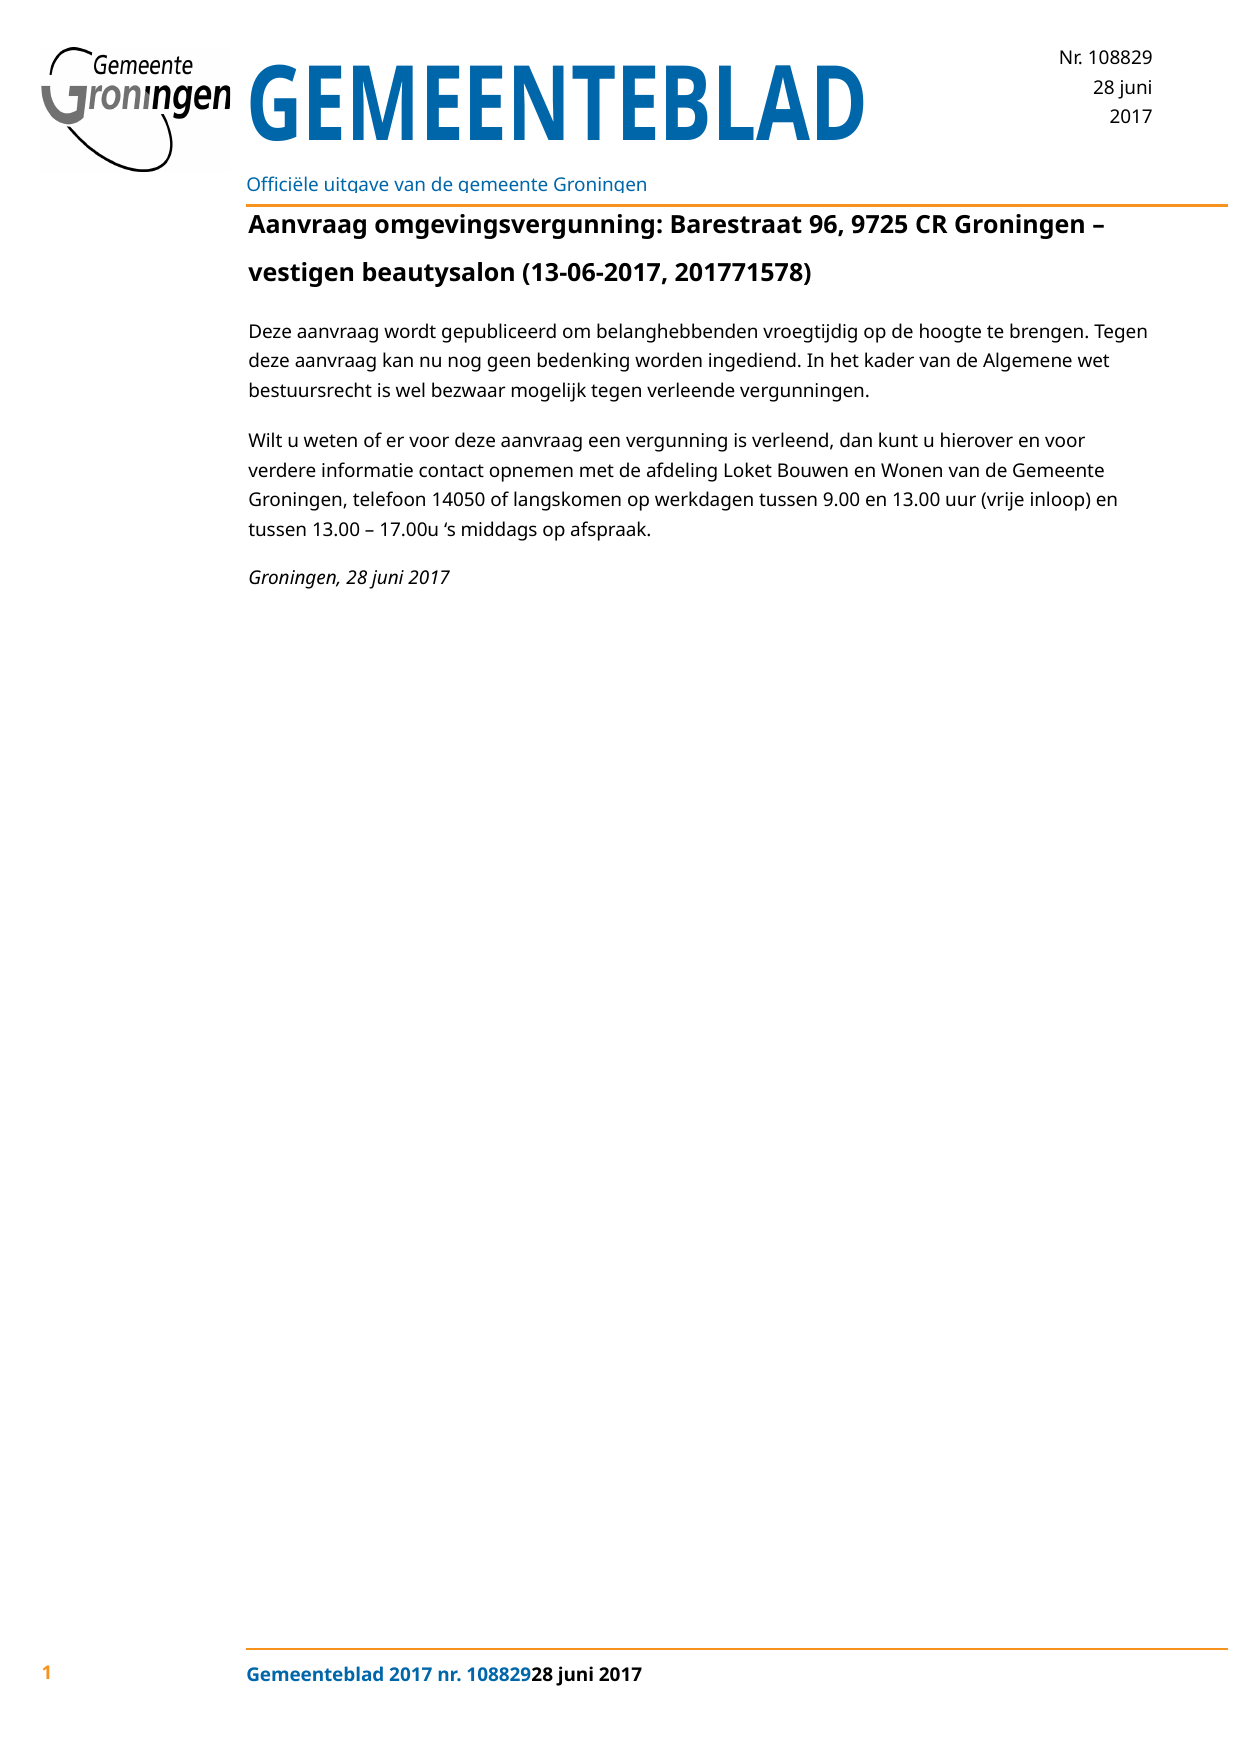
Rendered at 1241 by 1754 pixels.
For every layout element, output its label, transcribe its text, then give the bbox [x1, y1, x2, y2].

text Deze aanvraag wordt gepubliceerd om belanghebbenden vroegtijdig op de hoogte te brengen. Tegen deze aanvraag kan nu nog geen bedenking worden ingediend. In het kader van de Algemene wet bestuursrecht is wel bezwaar mogelijk tegen verleende vergunningen. [248, 318, 1152, 403]
text Groningen, 28 juni 2017 [248, 564, 1152, 590]
text Wilt u weten of er voor deze aanvraag een vergunning is verleend, dan kunt u hierover en voor verdere informatie contact opnemen met de afdeling Loket Bouwen en Wonen van de Gemeente Groningen, telefoon 14050 of langskomen op werkdagen tussen 9.00 en 13.00 uur (vrije inloop) en tussen 13.00 – 17.00u ‘s middags op afspraak. [248, 427, 1152, 542]
text Aanvraag omgevingsvergunning: Barestraat 96, 9725 CR Groningen – vestigen beautysalon (13-06-2017, 201771578) [248, 207, 1152, 288]
picture [41, 47, 231, 172]
